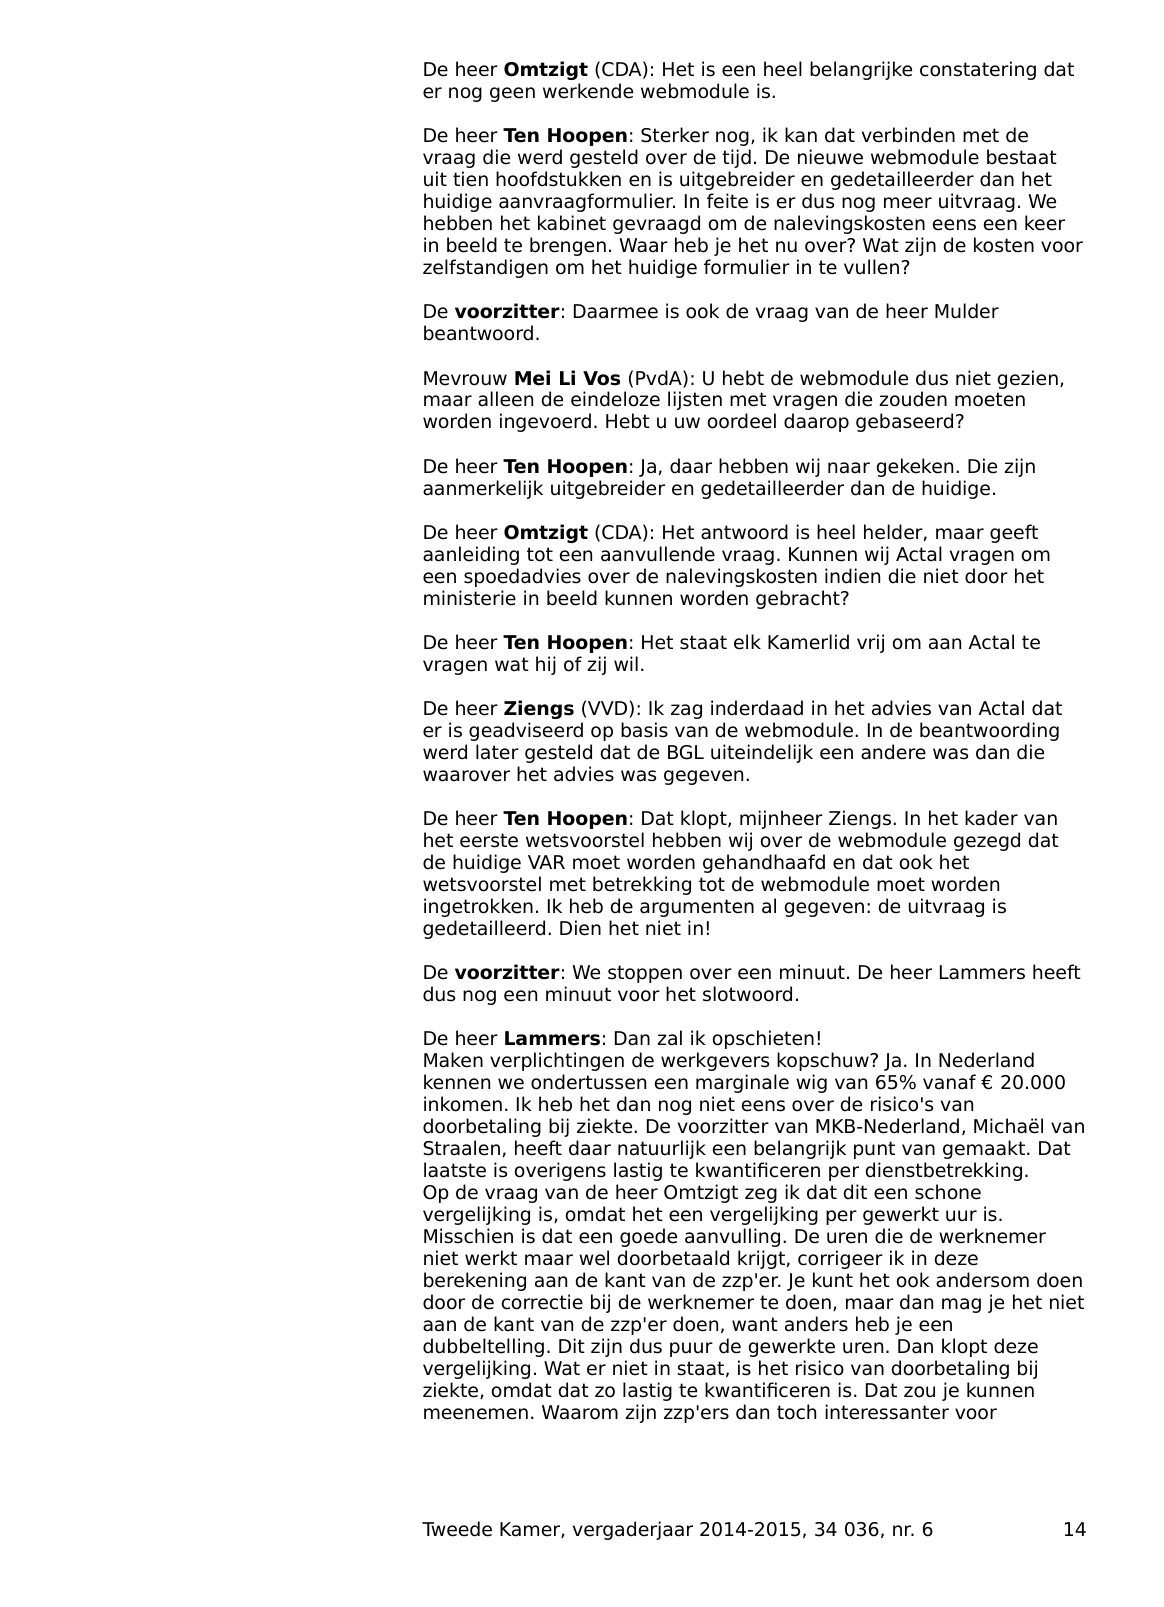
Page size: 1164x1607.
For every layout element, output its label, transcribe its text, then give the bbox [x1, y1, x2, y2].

text De heer Ten Hoopen: Sterker nog, ik kan dat verbinden met de vraag die werd gesteld over de tijd. De nieuwe webmodule bestaat uit tien hoofdstukken en is uitgebreider en gedetailleerder dan het huidige aanvraagformulier. In feite is er dus nog meer uitvraag. We hebben het kabinet gevraagd om de nalevingskosten eens een keer in beeld te brengen. Waar heb je het nu over? Wat zijn de kosten voor zelfstandigen om het huidige formulier in te vullen? [422, 125, 1087, 279]
text De voorzitter: We stoppen over een minuut. De heer Lammers heeft dus nog een minuut voor het slotwoord. [422, 962, 1087, 1006]
text De voorzitter: Daarmee is ook de vraag van de heer Mulder beantwoord. [422, 301, 1087, 345]
text Mevrouw Mei Li Vos (PvdA): U hebt de webmodule dus niet gezien, maar alleen de eindeloze lijsten met vragen die zouden moeten worden ingevoerd. Hebt u uw oordeel daarop gebaseerd? [422, 367, 1087, 433]
text De heer Ten Hoopen: Dat klopt, mijnheer Ziengs. In het kader van het eerste wetsvoorstel hebben wij over de webmodule gezegd dat de huidige VAR moet worden gehandhaafd en dat ook het wetsvoorstel met betrekking tot de webmodule moet worden ingetrokken. Ik heb de argumenten al gegeven: de uitvraag is gedetailleerd. Dien het niet in! [422, 808, 1087, 940]
text De heer Omtzigt (CDA): Het antwoord is heel helder, maar geeft aanleiding tot een aanvullende vraag. Kunnen wij Actal vragen om een spoedadvies over de nalevingskosten indien die niet door het ministerie in beeld kunnen worden gebracht? [422, 522, 1087, 609]
text Op de vraag van de heer Omtzigt zeg ik dat dit een schone vergelijking is, omdat het een vergelijking per gewerkt uur is. Misschien is dat een goede aanvulling. De uren die de werknemer niet werkt maar wel doorbetaald krijgt, corrigeer ik in deze berekening aan de kant van de zzp'er. Je kunt het ook andersom doen door de correctie bij de werknemer te doen, maar dan mag je het niet aan de kant van de zzp'er doen, want anders heb je een dubbeltelling. Dit zijn dus puur de gewerkte uren. Dan klopt deze vergelijking. Wat er niet in staat, is het risico van doorbetaling bij ziekte, omdat dat zo lastig te kwantificeren is. Dat zou je kunnen meenemen. Waarom zijn zzp'ers dan toch interessanter voor [422, 1182, 1087, 1424]
text Maken verplichtingen de werkgevers kopschuw? Ja. In Nederland kennen we ondertussen een marginale wig van 65% vanaf € 20.000 inkomen. Ik heb het dan nog niet eens over de risico's van doorbetaling bij ziekte. De voorzitter van MKB-Nederland, Michaël van Straalen, heeft daar natuurlijk een belangrijk punt van gemaakt. Dat laatste is overigens lastig te kwantificeren per dienstbetrekking. [422, 1050, 1087, 1182]
text De heer Omtzigt (CDA): Het is een heel belangrijke constatering dat er nog geen werkende webmodule is. [422, 59, 1087, 103]
text De heer Lammers: Dan zal ik opschieten! [422, 1028, 1087, 1050]
text De heer Ten Hoopen: Het staat elk Kamerlid vrij om aan Actal te vragen wat hij of zij wil. [422, 632, 1087, 676]
text De heer Ten Hoopen: Ja, daar hebben wij naar gekeken. Die zijn aanmerkelijk uitgebreider en gedetailleerder dan de huidige. [422, 456, 1087, 499]
text De heer Ziengs (VVD): Ik zag inderdaad in het advies van Actal dat er is geadviseerd op basis van de webmodule. In de beantwoording werd later gesteld dat de BGL uiteindelijk een andere was dan die waarover het advies was gegeven. [422, 698, 1087, 786]
